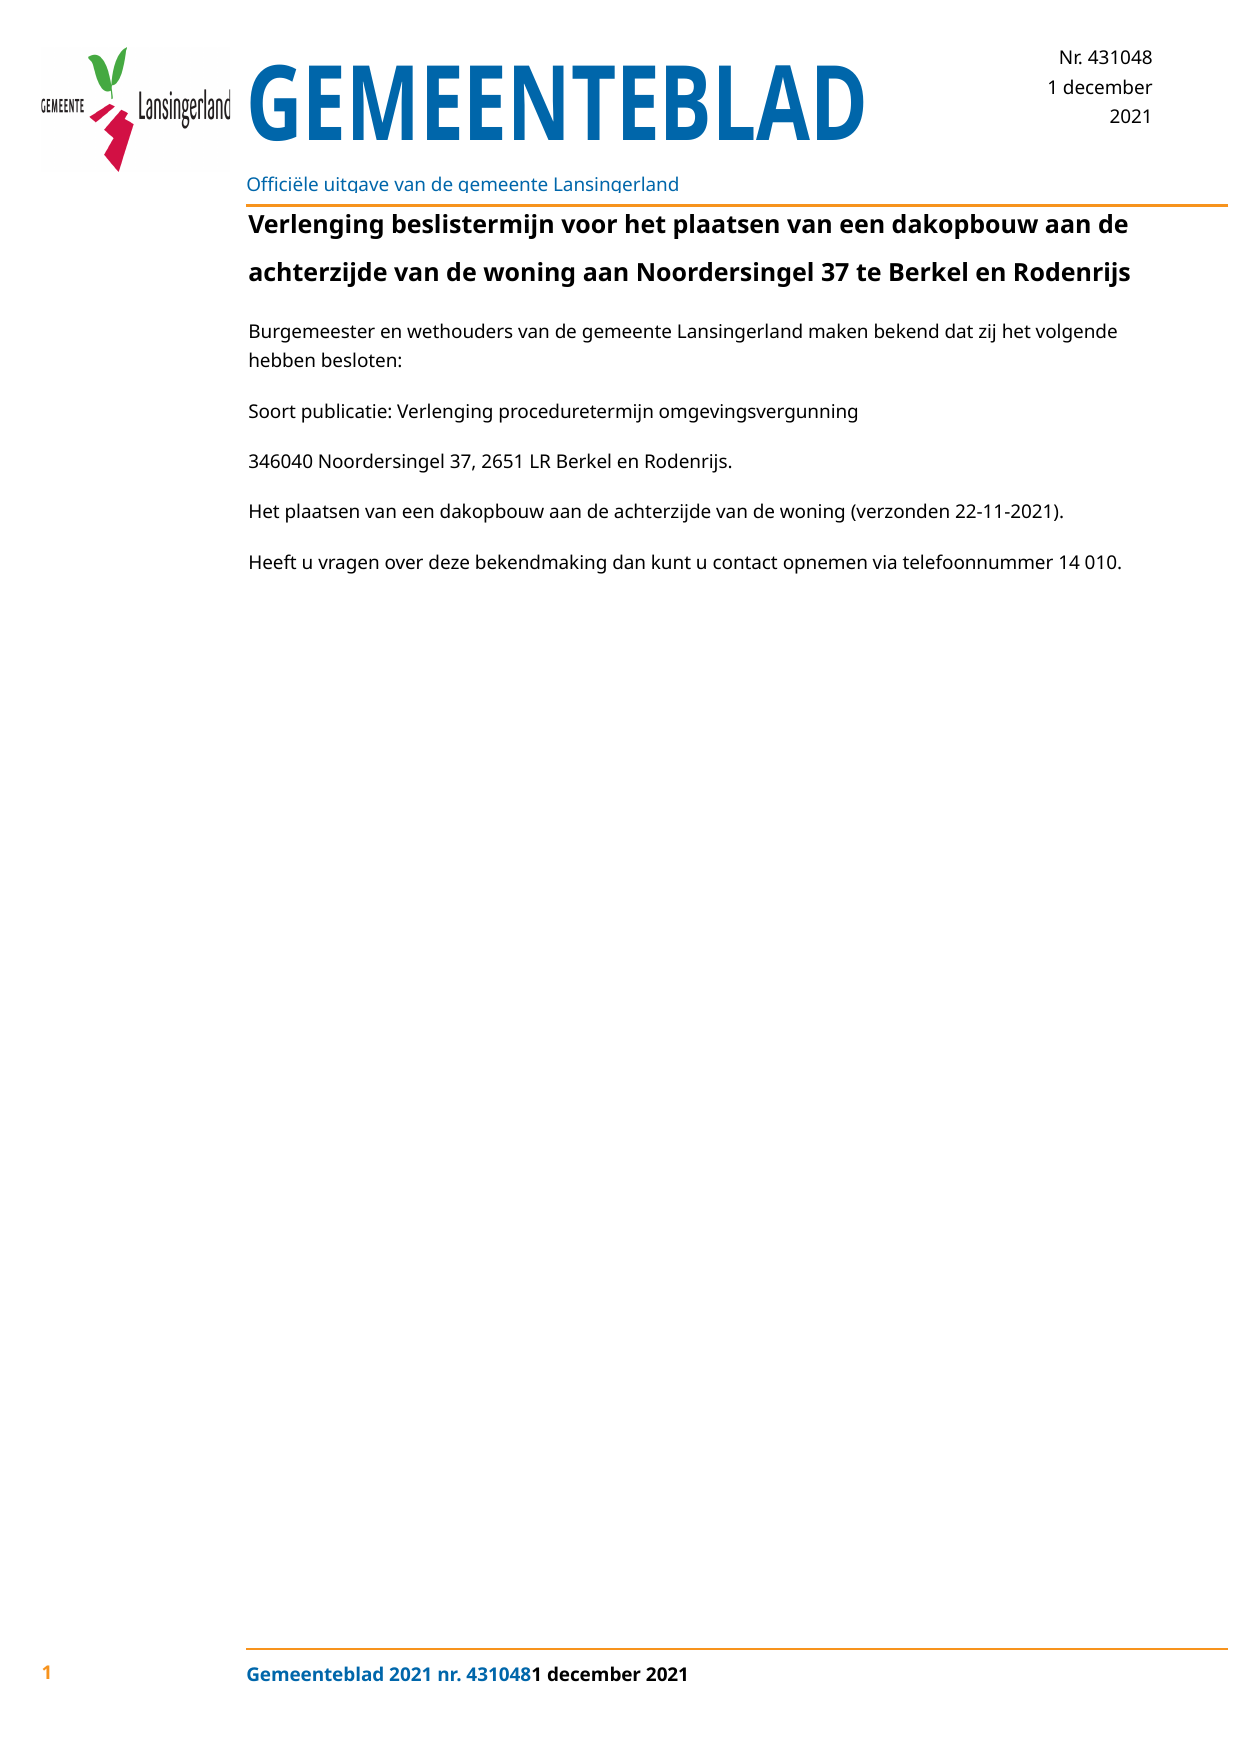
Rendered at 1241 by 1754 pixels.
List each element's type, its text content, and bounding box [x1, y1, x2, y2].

text Burgemeester en wethouders van de gemeente Lansingerland maken bekend dat zij het volgende hebben besloten: [248, 318, 1152, 373]
text Verlenging beslistermijn voor het plaatsen van een dakopbouw aan de achterzijde van de woning aan Noordersingel 37 te Berkel en Rodenrijs [248, 207, 1152, 288]
text Heeft u vragen over deze bekendmaking dan kunt u contact opnemen via telefoonnummer 14 010. [248, 549, 1152, 575]
text Soort publicatie: Verlenging proceduretermijn omgevingsvergunning [248, 398, 1152, 424]
text Het plaatsen van een dakopbouw aan de achterzijde van de woning (verzonden 22-11-2021). [248, 499, 1152, 524]
text 346040 Noordersingel 37, 2651 LR Berkel en Rodenrijs. [248, 448, 1152, 474]
picture [41, 47, 231, 172]
